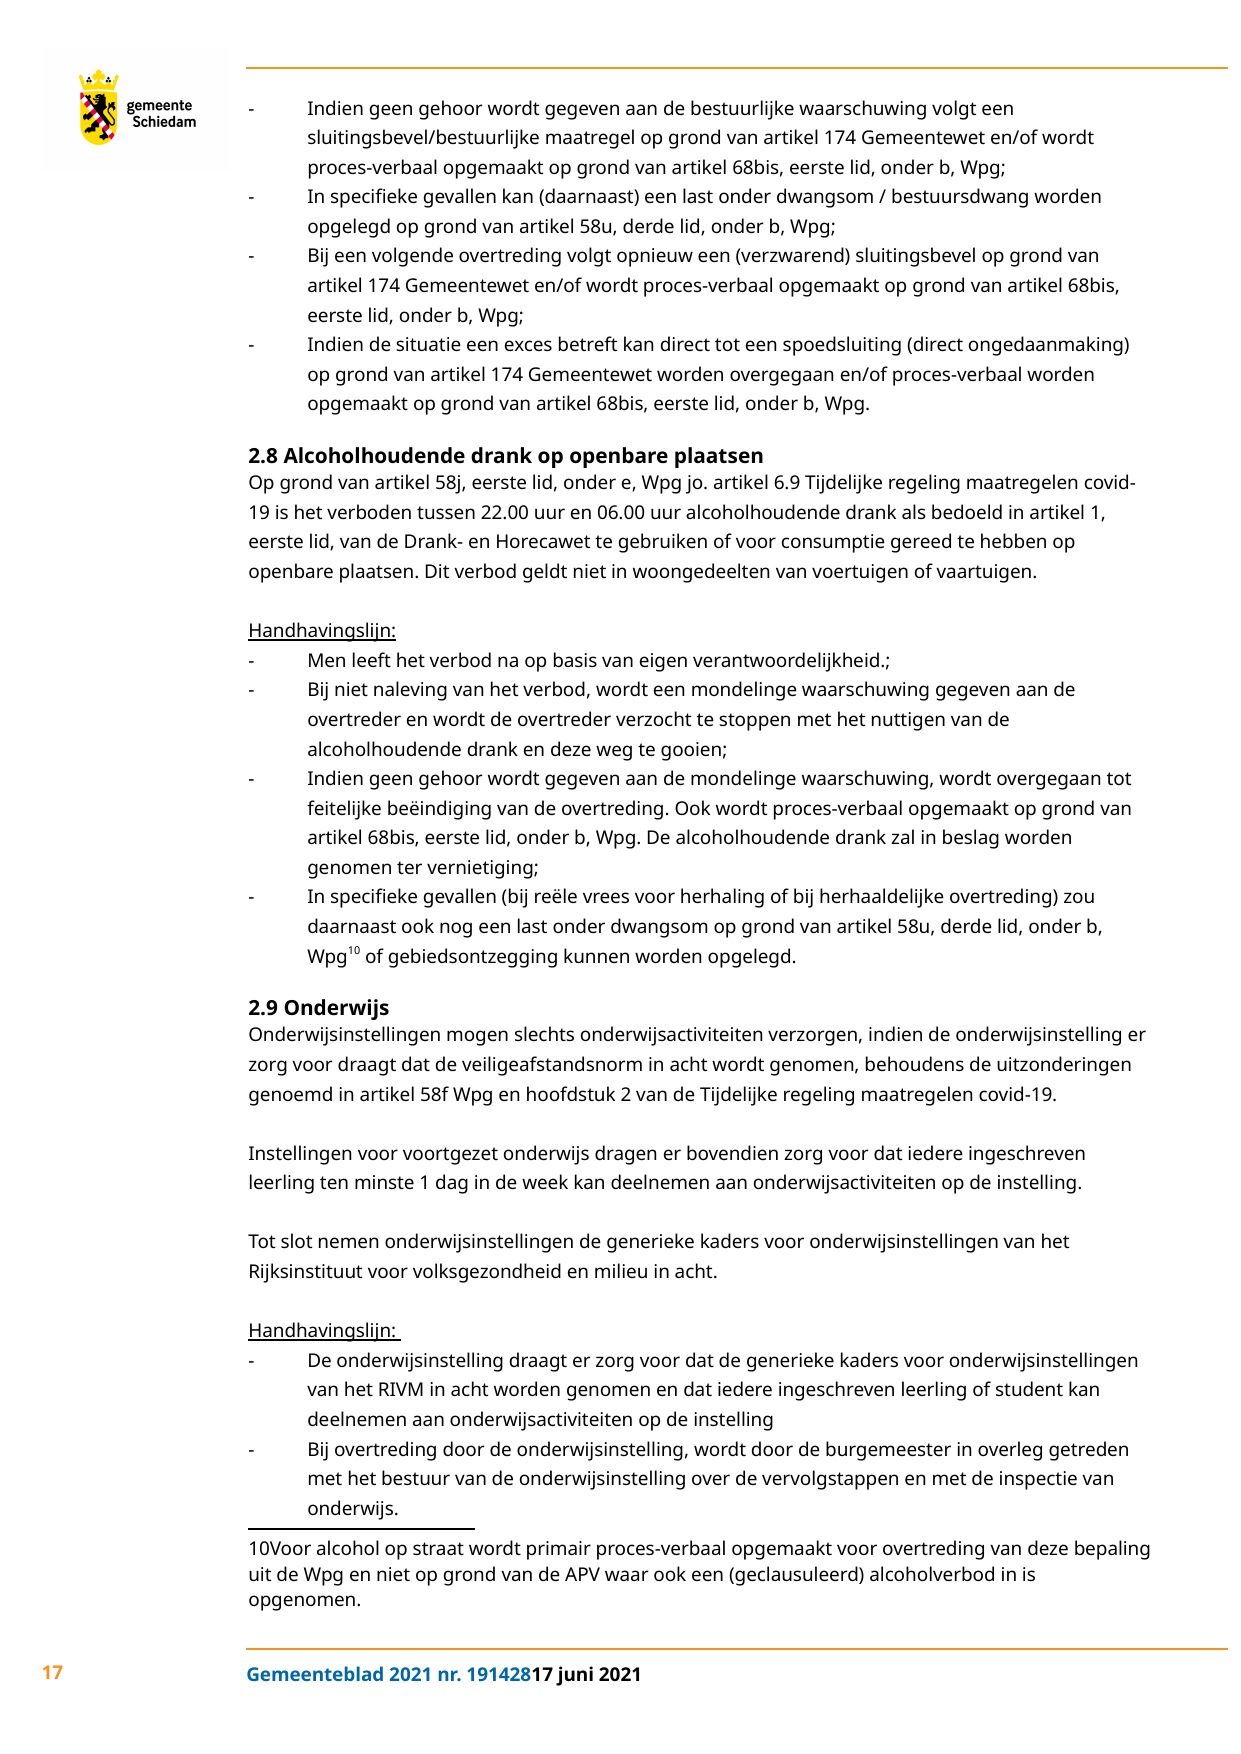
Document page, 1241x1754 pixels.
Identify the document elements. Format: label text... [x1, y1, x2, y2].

list Indien geen gehoor wordt gegeven aan de bestuurlijke waarschuwing volgt een sluitingsbevel/bestuurlijke maatregel op grond van artikel 174 Gemeentewet en/of wordt proces-verbaal opgemaakt op grond van artikel 68bis, eerste lid, onder b, Wpg; [248, 95, 1152, 180]
text 2.8 Alcoholhoudende drank op openbare plaatsen [248, 441, 1152, 469]
list Bij een volgende overtreding volgt opnieuw een (verzwarend) sluitingsbevel op grond van artikel 174 Gemeentewet en/of wordt proces-verbaal opgemaakt op grond van artikel 68bis, eerste lid, onder b, Wpg; [248, 243, 1152, 328]
list De onderwijsinstelling draagt er zorg voor dat de generieke kaders voor onderwijsinstellingen van het RIVM in acht worden genomen en dat iedere ingeschreven leerling of student kan deelnemen aan onderwijsactiviteiten op de instelling [248, 1347, 1152, 1432]
text Handhavingslijn: [248, 1317, 1152, 1343]
list Indien de situatie een exces betreft kan direct tot een spoedsluiting (direct ongedaanmaking) op grond van artikel 174 Gemeentewet worden overgegaan en/of proces-verbaal worden opgemaakt op grond van artikel 68bis, eerste lid, onder b, Wpg. [248, 331, 1152, 416]
text Handhavingslijn: [248, 617, 1152, 643]
picture [41, 47, 231, 172]
list Men leeft het verbod na op basis van eigen verantwoordelijkheid.; [248, 647, 1152, 673]
text Tot slot nemen onderwijsinstellingen de generieke kaders voor onderwijsinstellingen van het Rijksinstituut voor volksgezondheid en milieu in acht. [248, 1229, 1152, 1284]
list Bij niet naleving van het verbod, wordt een mondelinge waarschuwing gegeven aan de overtreder en wordt de overtreder verzocht te stoppen met het nuttigen van de alcoholhoudende drank en deze weg te gooien; [248, 677, 1152, 761]
list In specifieke gevallen kan (daarnaast) een last onder dwangsom / bestuursdwang worden opgelegd op grond van artikel 58u, derde lid, onder b, Wpg; [248, 183, 1152, 239]
text 2.9 Onderwijs [248, 993, 1152, 1022]
list Voor alcohol op straat wordt primair proces-verbaal opgemaakt voor overtreding van deze bepaling uit de Wpg en niet op grond van de APV waar ook een (geclausuleerd) alcoholverbod in is opgenomen. [248, 1535, 1152, 1612]
text Onderwijsinstellingen mogen slechts onderwijsactiviteiten verzorgen, indien de onderwijsinstelling er zorg voor draagt dat de veiligeafstandsnorm in acht wordt genomen, behoudens de uitzonderingen genoemd in artikel 58f Wpg en hoofdstuk 2 van de Tijdelijke regeling maatregelen covid-19. [248, 1022, 1152, 1107]
list Indien geen gehoor wordt gegeven aan de mondelinge waarschuwing, wordt overgegaan tot feitelijke beëindiging van de overtreding. Ook wordt proces-verbaal opgemaakt op grond van artikel 68bis, eerste lid, onder b, Wpg. De alcoholhoudende drank zal in beslag worden genomen ter vernietiging; [248, 765, 1152, 880]
list Bij overtreding door de onderwijsinstelling, wordt door de burgemeester in overleg getreden met het bestuur van de onderwijsinstelling over de vervolgstappen en met de inspectie van onderwijs. [248, 1436, 1152, 1521]
list In specifieke gevallen (bij reële vrees voor herhaling of bij herhaaldelijke overtreding) zou daarnaast ook nog een last onder dwangsom op grond van artikel 58u, derde lid, onder b, Wpg of gebiedsontzegging kunnen worden opgelegd. [248, 884, 1152, 968]
text Op grond van artikel 58j, eerste lid, onder e, Wpg jo. artikel 6.9 Tijdelijke regeling maatregelen covid-19 is het verboden tussen 22.00 uur en 06.00 uur alcoholhoudende drank als bedoeld in artikel 1, eerste lid, van de Drank- en Horecawet te gebruiken of voor consumptie gereed te hebben op openbare plaatsen. Dit verbod geldt niet in woongedeelten van voertuigen of vaartuigen. [248, 469, 1152, 584]
text Instellingen voor voortgezet onderwijs dragen er bovendien zorg voor dat iedere ingeschreven leerling ten minste 1 dag in de week kan deelnemen aan onderwijsactiviteiten op de instelling. [248, 1140, 1152, 1195]
